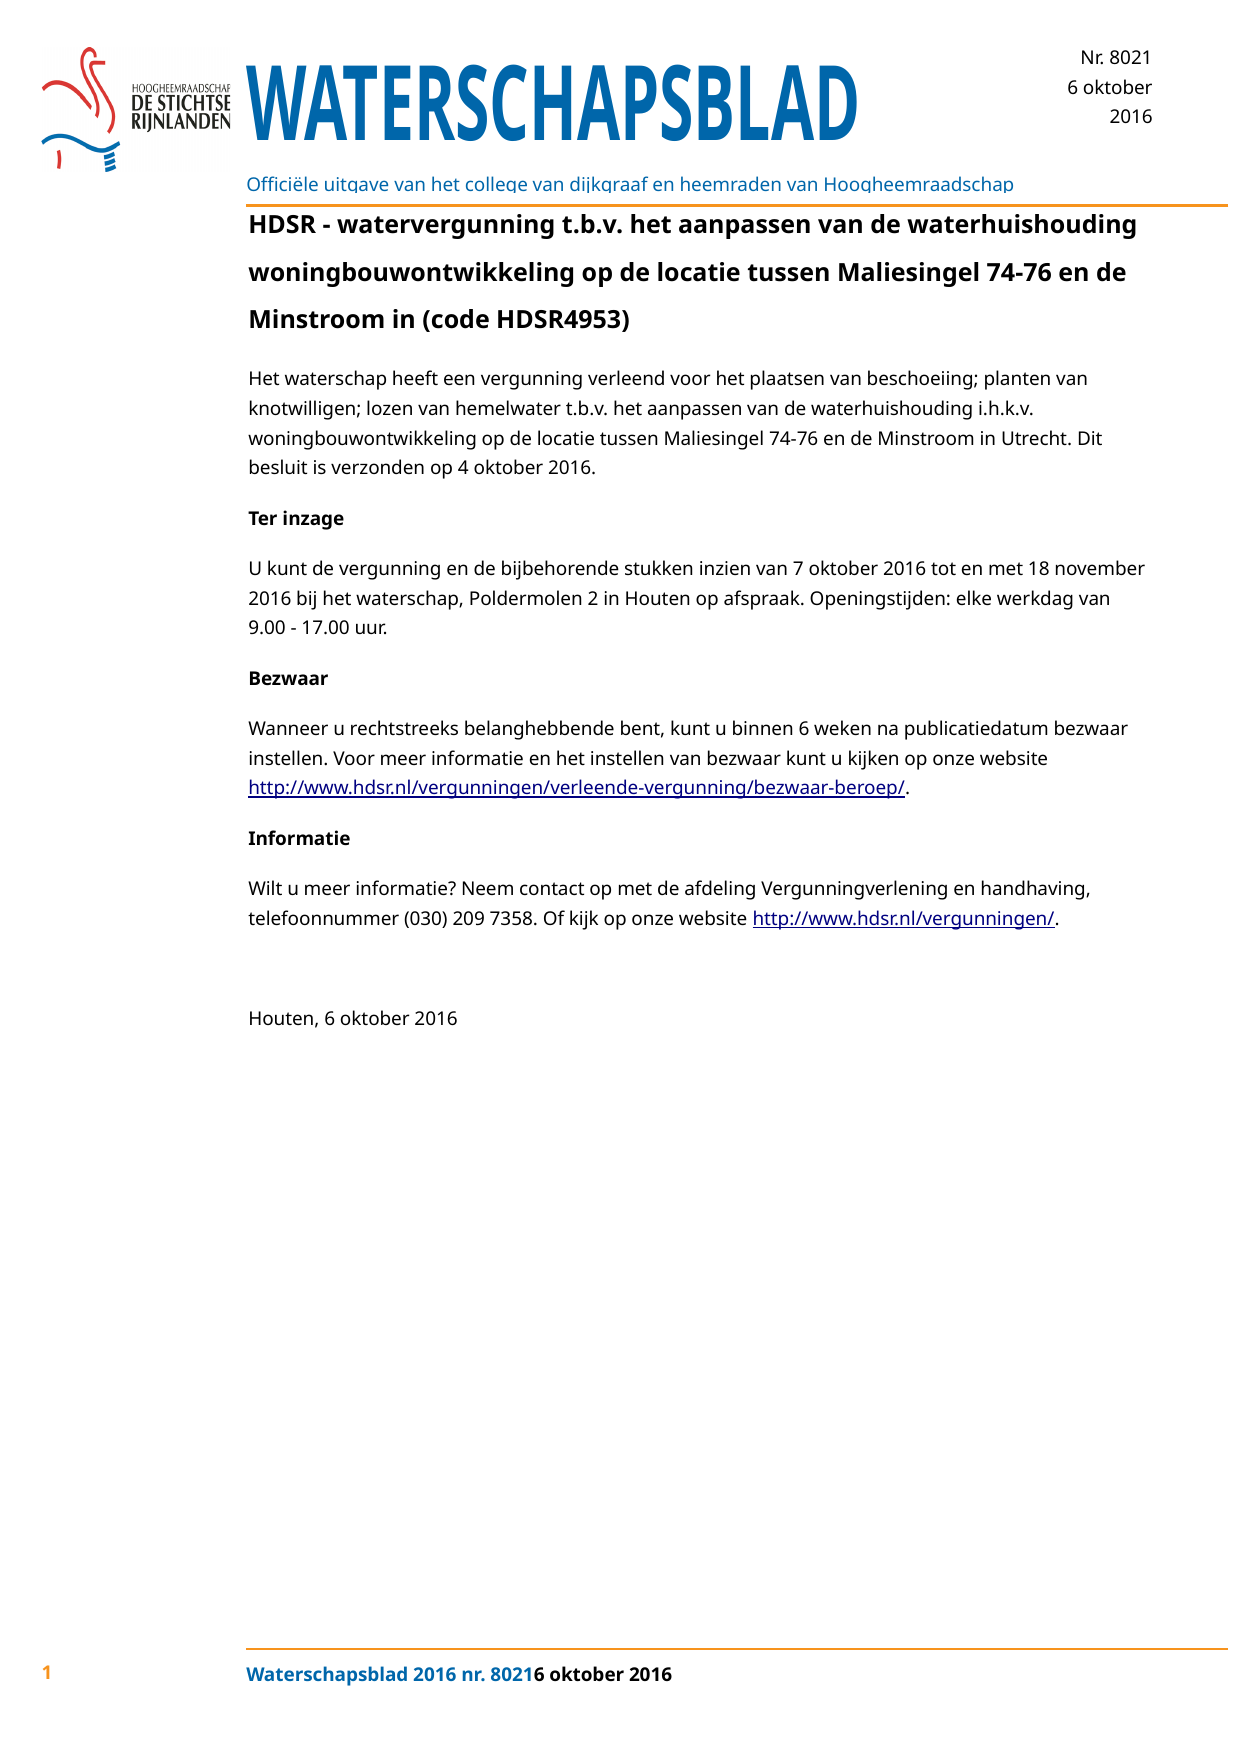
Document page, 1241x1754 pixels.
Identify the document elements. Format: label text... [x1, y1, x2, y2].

text U kunt de vergunning en de bijbehorende stukken inzien van 7 oktober 2016 tot en met 18 november 2016 bij het waterschap, Poldermolen 2 in Houten op afspraak. Openingstijden: elke werkdag van 9.00 - 17.00 uur. [248, 555, 1152, 640]
text Bezwaar [248, 665, 1152, 690]
text Het waterschap heeft een vergunning verleend voor het plaatsen van beschoeiing; planten van knotwilligen; lozen van hemelwater t.b.v. het aanpassen van de waterhuishouding i.h.k.v. woningbouwontwikkeling op de locatie tussen Maliesingel 74-76 en de Minstroom in Utrecht. Dit besluit is verzonden op 4 oktober 2016. [248, 366, 1152, 480]
text Wanneer u rechtstreeks belanghebbende bent, kunt u binnen 6 weken na publicatiedatum bezwaar instellen. Voor meer informatie en het instellen van bezwaar kunt u kijken op onze website http://www.hdsr.nl/vergunningen/verleende-vergunning/bezwaar-beroep/. [248, 715, 1152, 800]
text HDSR - watervergunning t.b.v. het aanpassen van de waterhuishouding woningbouwontwikkeling op de locatie tussen Maliesingel 74-76 en de Minstroom in (code HDSR4953) [248, 207, 1152, 336]
text Wilt u meer informatie? Neem contact op met de afdeling Vergunningverlening en handhaving, telefoonnummer (030) 209 7358. Of kijk op onze website http://www.hdsr.nl/vergunningen/. [248, 875, 1152, 930]
picture [41, 47, 231, 172]
text Houten, 6 oktober 2016 [248, 1006, 1152, 1031]
text Ter inzage [248, 505, 1152, 530]
text Informatie [248, 825, 1152, 850]
